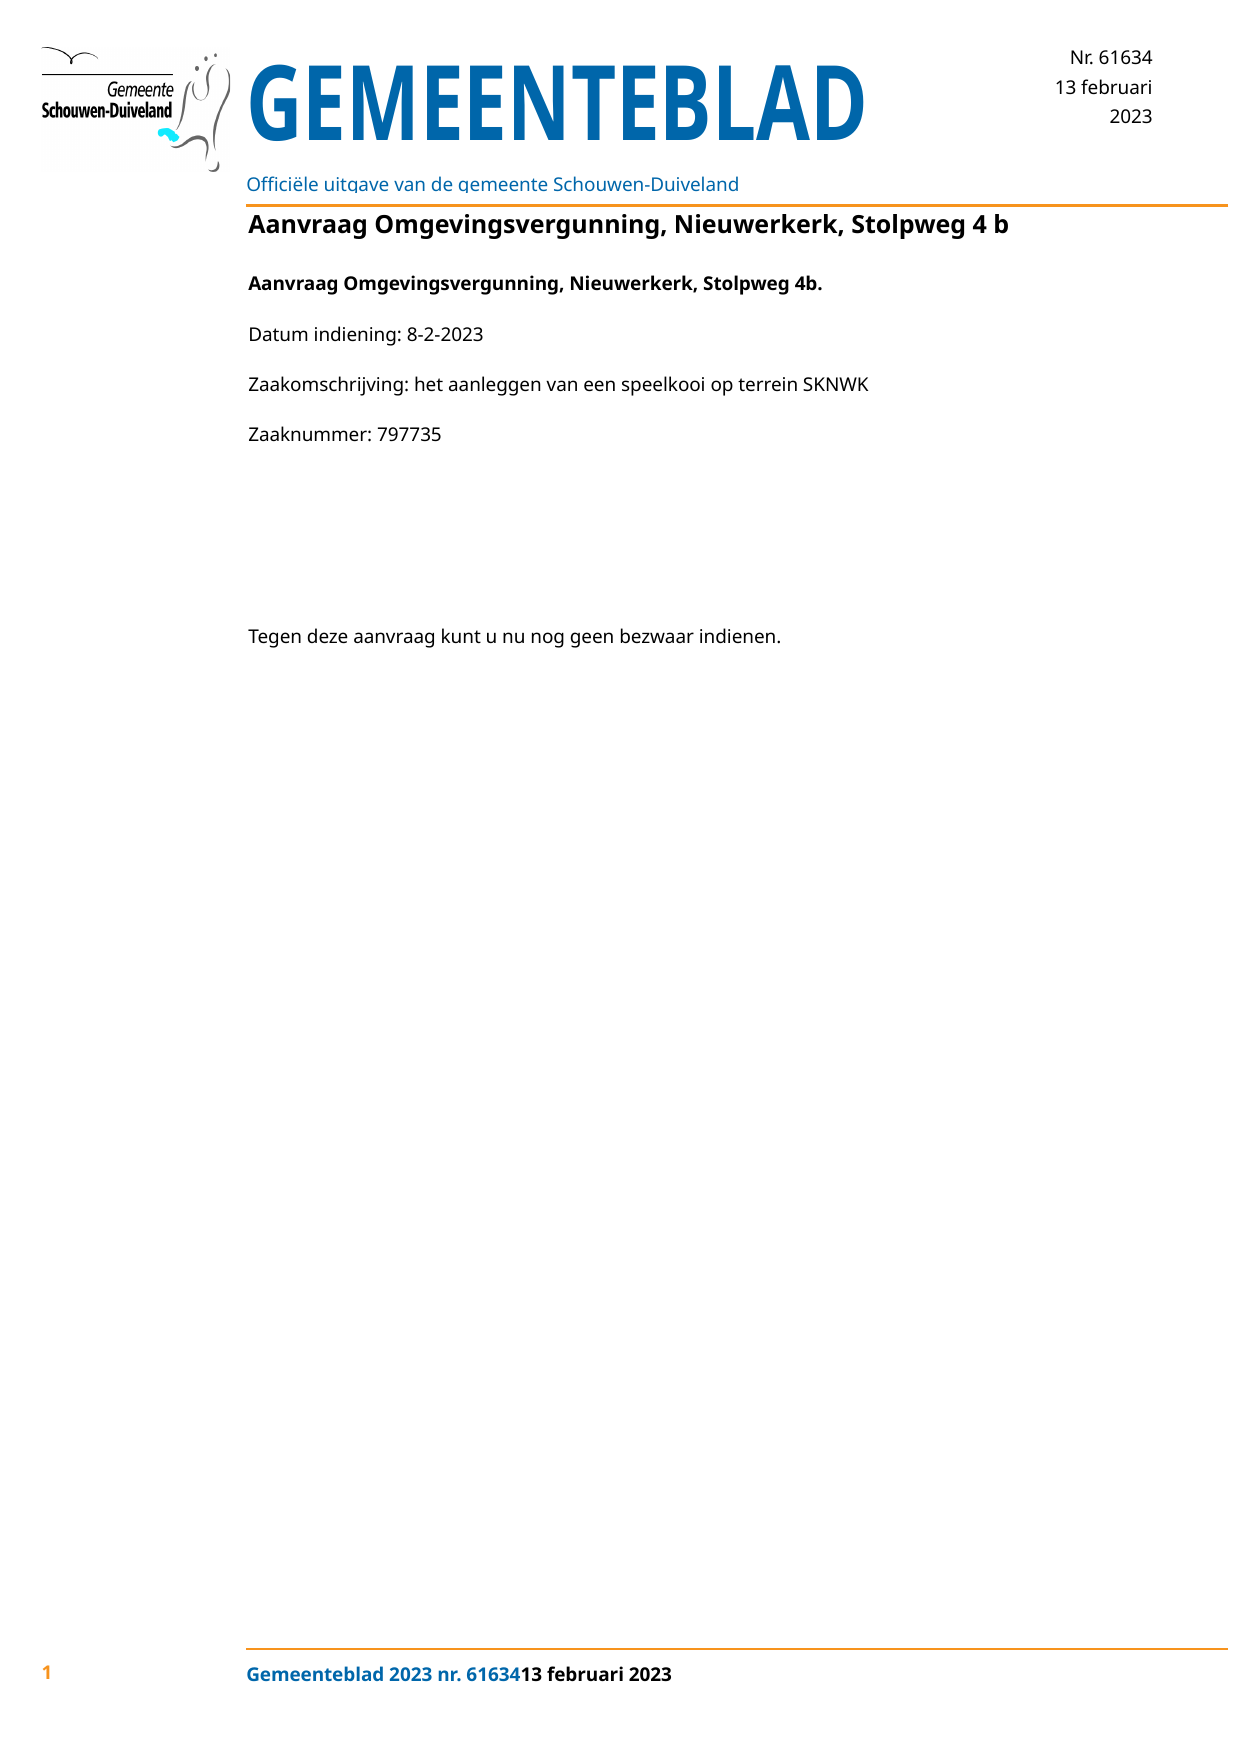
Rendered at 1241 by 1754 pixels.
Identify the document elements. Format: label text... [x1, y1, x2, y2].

text Zaakomschrijving: het aanleggen van een speelkooi op terrein SKNWK [248, 371, 1152, 397]
text Datum indiening: 8-2-2023 [248, 321, 1152, 346]
text Aanvraag Omgevingsvergunning, Nieuwerkerk, Stolpweg 4 b [248, 207, 1152, 241]
text Aanvraag Omgevingsvergunning, Nieuwerkerk, Stolpweg 4b. [248, 270, 1152, 296]
text Zaaknummer: 797735 [248, 422, 1152, 447]
picture [41, 47, 231, 172]
text Tegen deze aanvraag kunt u nu nog geen bezwaar indienen. [248, 623, 1152, 649]
